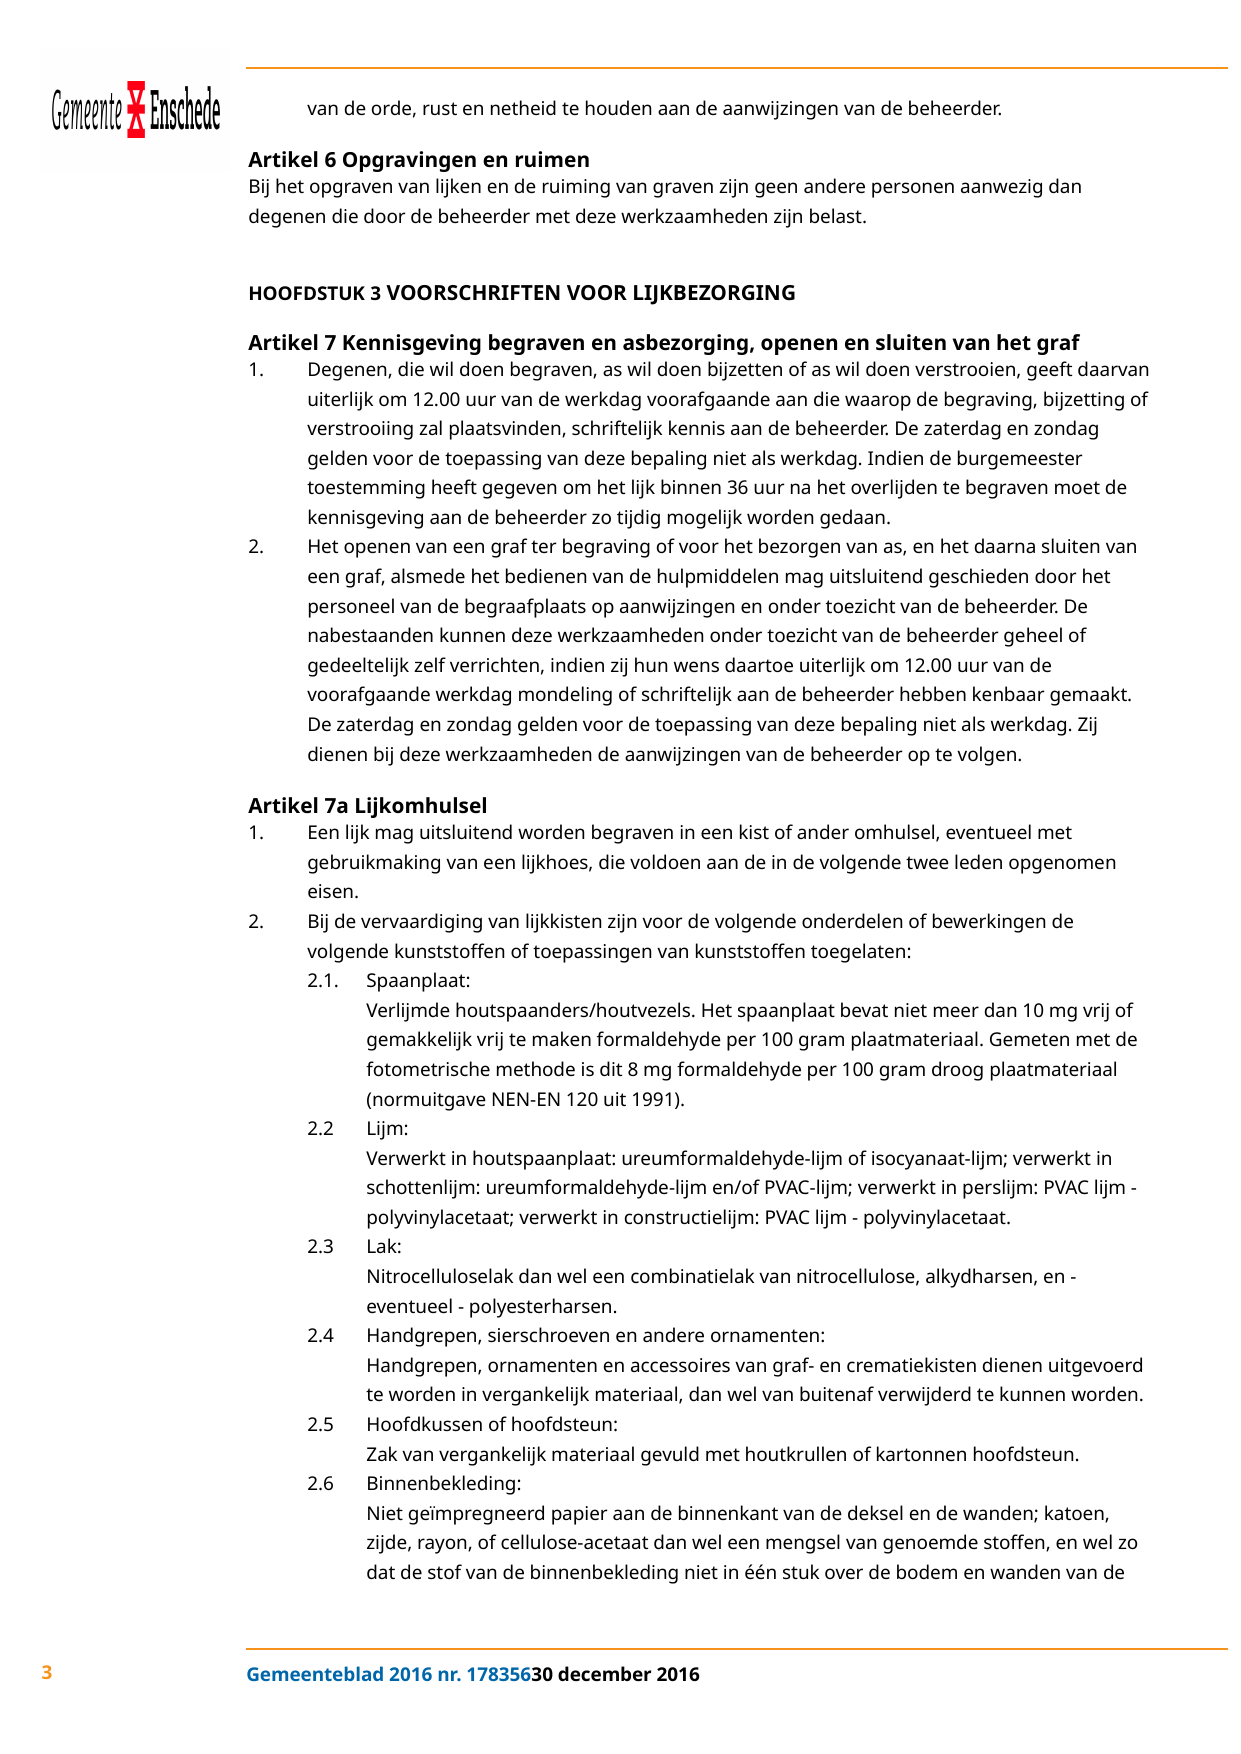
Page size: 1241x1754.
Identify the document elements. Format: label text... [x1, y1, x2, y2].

list Verlijmde houtspaanders/houtvezels. Het spaanplaat bevat niet meer dan 10 mg vrij of gemakkelijk vrij te maken formaldehyde per 100 gram plaatmateriaal. Gemeten met de fotometrische methode is dit 8 mg formaldehyde per 100 gram droog plaatmateriaal (normuitgave NEN-EN 120 uit 1991). [307, 997, 1152, 1112]
list Handgrepen, sierschroeven en andere ornamenten: [307, 1322, 1152, 1348]
list Spaanplaat: [307, 967, 1152, 993]
list van de orde, rust en netheid te houden aan de aanwijzingen van de beheerder. [248, 95, 1152, 121]
list Een lijk mag uitsluitend worden begraven in een kist of ander omhulsel, eventueel met gebruikmaking van een lijkhoes, die voldoen aan de in de volgende twee leden opgenomen eisen. [248, 819, 1152, 904]
list Degenen, die wil doen begraven, as wil doen bijzetten of as wil doen verstrooien, geeft daarvan uiterlijk om 12.00 uur van de werkdag voorafgaande aan die waarop de begraving, bijzetting of verstrooiing zal plaatsvinden, schriftelijk kennis aan de beheerder. De zaterdag en zondag gelden voor de toepassing van deze bepaling niet als werkdag. Indien de burgemeester toestemming heeft gegeven om het lijk binnen 36 uur na het overlijden te begraven moet de kennisgeving aan de beheerder zo tijdig mogelijk worden gedaan. [248, 356, 1152, 530]
text Artikel 7a Lijkomhulsel [248, 791, 1152, 819]
list Binnenbekleding: [307, 1470, 1152, 1496]
text Artikel 7 Kennisgeving begraven en asbezorging, openen en sluiten van het graf [248, 328, 1152, 356]
list Verwerkt in houtspaanplaat: ureumformaldehyde-lijm of isocyanaat-lijm; verwerkt in schottenlijm: ureumformaldehyde-lijm en/of PVAC-lijm; verwerkt in perslijm: PVAC lijm - polyvinylacetaat; verwerkt in constructielijm: PVAC lijm - polyvinylacetaat. [307, 1145, 1152, 1230]
list Lak: [307, 1234, 1152, 1259]
text Bij het opgraven van lijken en de ruiming van graven zijn geen andere personen aanwezig dan degenen die door de beheerder met deze werkzaamheden zijn belast. [248, 174, 1152, 229]
list Niet geïmpregneerd papier aan de binnenkant van de deksel en de wanden; katoen, zijde, rayon, of cellulose-acetaat dan wel een mengsel van genoemde stoffen, en wel zo dat de stof van de binnenbekleding niet in één stuk over de bodem en wanden van de [307, 1500, 1152, 1585]
list Lijm: [307, 1115, 1152, 1141]
list Bij de vervaardiging van lijkkisten zijn voor de volgende onderdelen of bewerkingen de volgende kunststoffen of toepassingen van kunststoffen toegelaten: [248, 908, 1152, 964]
list Het openen van een graf ter begraving of voor het bezorgen van as, en het daarna sluiten van een graf, alsmede het bedienen van de hulpmiddelen mag uitsluitend geschieden door het personeel van de begraafplaats op aanwijzingen en onder toezicht van de beheerder. De nabestaanden kunnen deze werkzaamheden onder toezicht van de beheerder geheel of gedeeltelijk zelf verrichten, indien zij hun wens daartoe uiterlijk om 12.00 uur van de voorafgaande werkdag mondeling of schriftelijk aan de beheerder hebben kenbaar gemaakt. De zaterdag en zondag gelden voor de toepassing van deze bepaling niet als werkdag. Zij dienen bij deze werkzaamheden de aanwijzingen van de beheerder op te volgen. [248, 534, 1152, 766]
list Hoofdkussen of hoofdsteun: [307, 1411, 1152, 1437]
list Nitrocelluloselak dan wel een combinatielak van nitrocellulose, alkydharsen, en -eventueel - polyesterharsen. [307, 1263, 1152, 1319]
list Handgrepen, ornamenten en accessoires van graf- en crematiekisten dienen uitgevoerd te worden in vergankelijk materiaal, dan wel van buitenaf verwijderd te kunnen worden. [307, 1352, 1152, 1407]
list Zak van vergankelijk materiaal gevuld met houtkrullen of kartonnen hoofdsteun. [307, 1441, 1152, 1467]
picture [41, 47, 231, 172]
text Artikel 6 Opgravingen en ruimen [248, 145, 1152, 174]
text HOOFDSTUK 3 VOORSCHRIFTEN VOOR LIJKBEZORGING [248, 278, 1152, 307]
